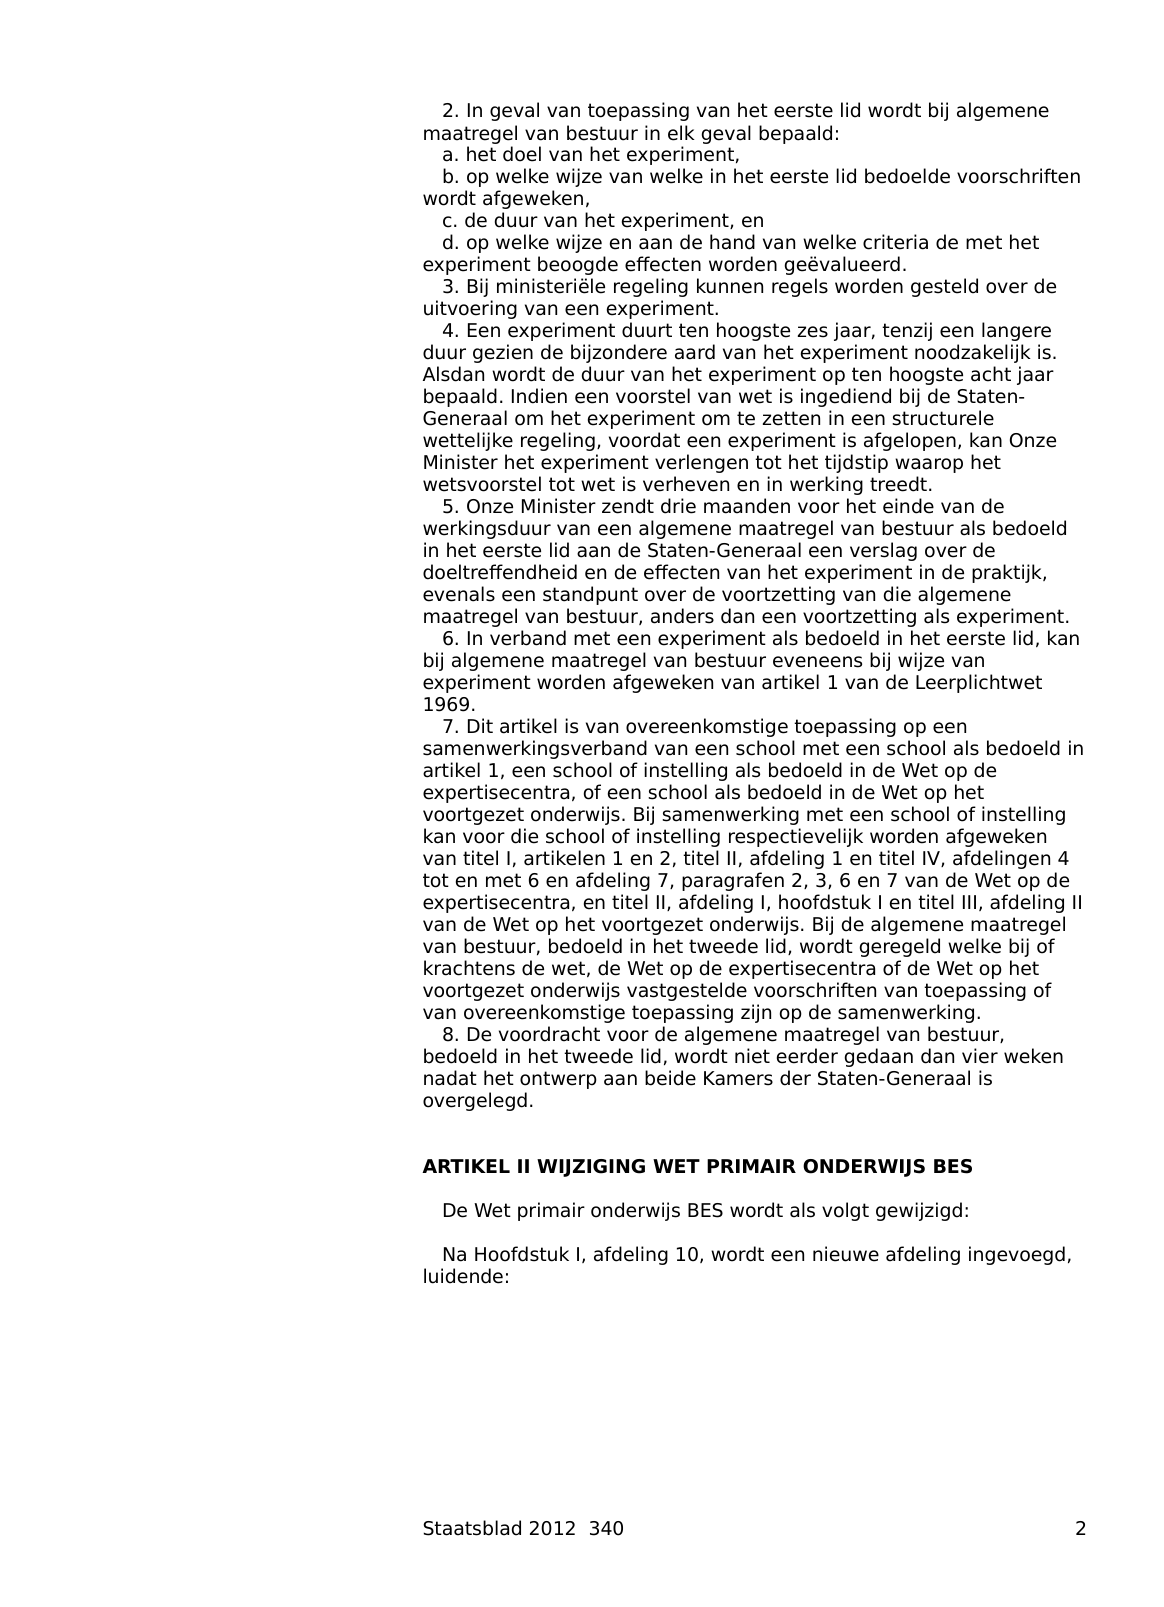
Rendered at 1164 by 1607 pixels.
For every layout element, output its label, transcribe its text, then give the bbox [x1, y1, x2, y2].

text c. de duur van het experiment, en [422, 210, 1087, 232]
text a. het doel van het experiment, [422, 144, 1087, 166]
text d. op welke wijze en aan de hand van welke criteria de met het experiment beoogde effecten worden geëvalueerd. [422, 232, 1087, 276]
text 3. Bij ministeriële regeling kunnen regels worden gesteld over de uitvoering van een experiment. [422, 276, 1087, 320]
text 8. De voordracht voor de algemene maatregel van bestuur, bedoeld in het tweede lid, wordt niet eerder gedaan dan vier weken nadat het ontwerp aan beide Kamers der Staten-Generaal is overgelegd. [422, 1023, 1087, 1111]
text 4. Een experiment duurt ten hoogste zes jaar, tenzij een langere duur gezien de bijzondere aard van het experiment noodzakelijk is. Alsdan wordt de duur van het experiment op ten hoogste acht jaar bepaald. Indien een voorstel van wet is ingediend bij de Staten-Generaal om het experiment om te zetten in een structurele wettelijke regeling, voordat een experiment is afgelopen, kan Onze Minister het experiment verlengen tot het tijdstip waarop het wetsvoorstel tot wet is verheven en in werking treedt. [422, 320, 1087, 496]
text b. op welke wijze van welke in het eerste lid bedoelde voorschriften wordt afgeweken, [422, 166, 1087, 210]
subtitle ARTIKEL II WIJZIGING WET PRIMAIR ONDERWIJS BES [422, 1156, 1087, 1178]
text 7. Dit artikel is van overeenkomstige toepassing op een samenwerkingsverband van een school met een school als bedoeld in artikel 1, een school of instelling als bedoeld in de Wet op de expertisecentra, of een school als bedoeld in de Wet op het voortgezet onderwijs. Bij samenwerking met een school of instelling kan voor die school of instelling respectievelijk worden afgeweken van titel I, artikelen 1 en 2, titel II, afdeling 1 en titel IV, afdelingen 4 tot en met 6 en afdeling 7, paragrafen 2, 3, 6 en 7 van de Wet op de expertisecentra, en titel II, afdeling I, hoofdstuk I en titel III, afdeling II van de Wet op het voortgezet onderwijs. Bij de algemene maatregel van bestuur, bedoeld in het tweede lid, wordt geregeld welke bij of krachtens de wet, de Wet op de expertisecentra of de Wet op het voortgezet onderwijs vastgestelde voorschriften van toepassing of van overeenkomstige toepassing zijn op de samenwerking. [422, 716, 1087, 1023]
text 2. In geval van toepassing van het eerste lid wordt bij algemene maatregel van bestuur in elk geval bepaald: [422, 100, 1087, 144]
text 6. In verband met een experiment als bedoeld in het eerste lid, kan bij algemene maatregel van bestuur eveneens bij wijze van experiment worden afgeweken van artikel 1 van de Leerplichtwet 1969. [422, 628, 1087, 716]
text Na Hoofdstuk I, afdeling 10, wordt een nieuwe afdeling ingevoegd, luidende: [422, 1244, 1087, 1288]
text 5. Onze Minister zendt drie maanden voor het einde van de werkingsduur van een algemene maatregel van bestuur als bedoeld in het eerste lid aan de Staten-Generaal een verslag over de doeltreffendheid en de effecten van het experiment in de praktijk, evenals een standpunt over de voortzetting van die algemene maatregel van bestuur, anders dan een voortzetting als experiment. [422, 496, 1087, 628]
text De Wet primair onderwijs BES wordt als volgt gewijzigd: [422, 1200, 1087, 1222]
